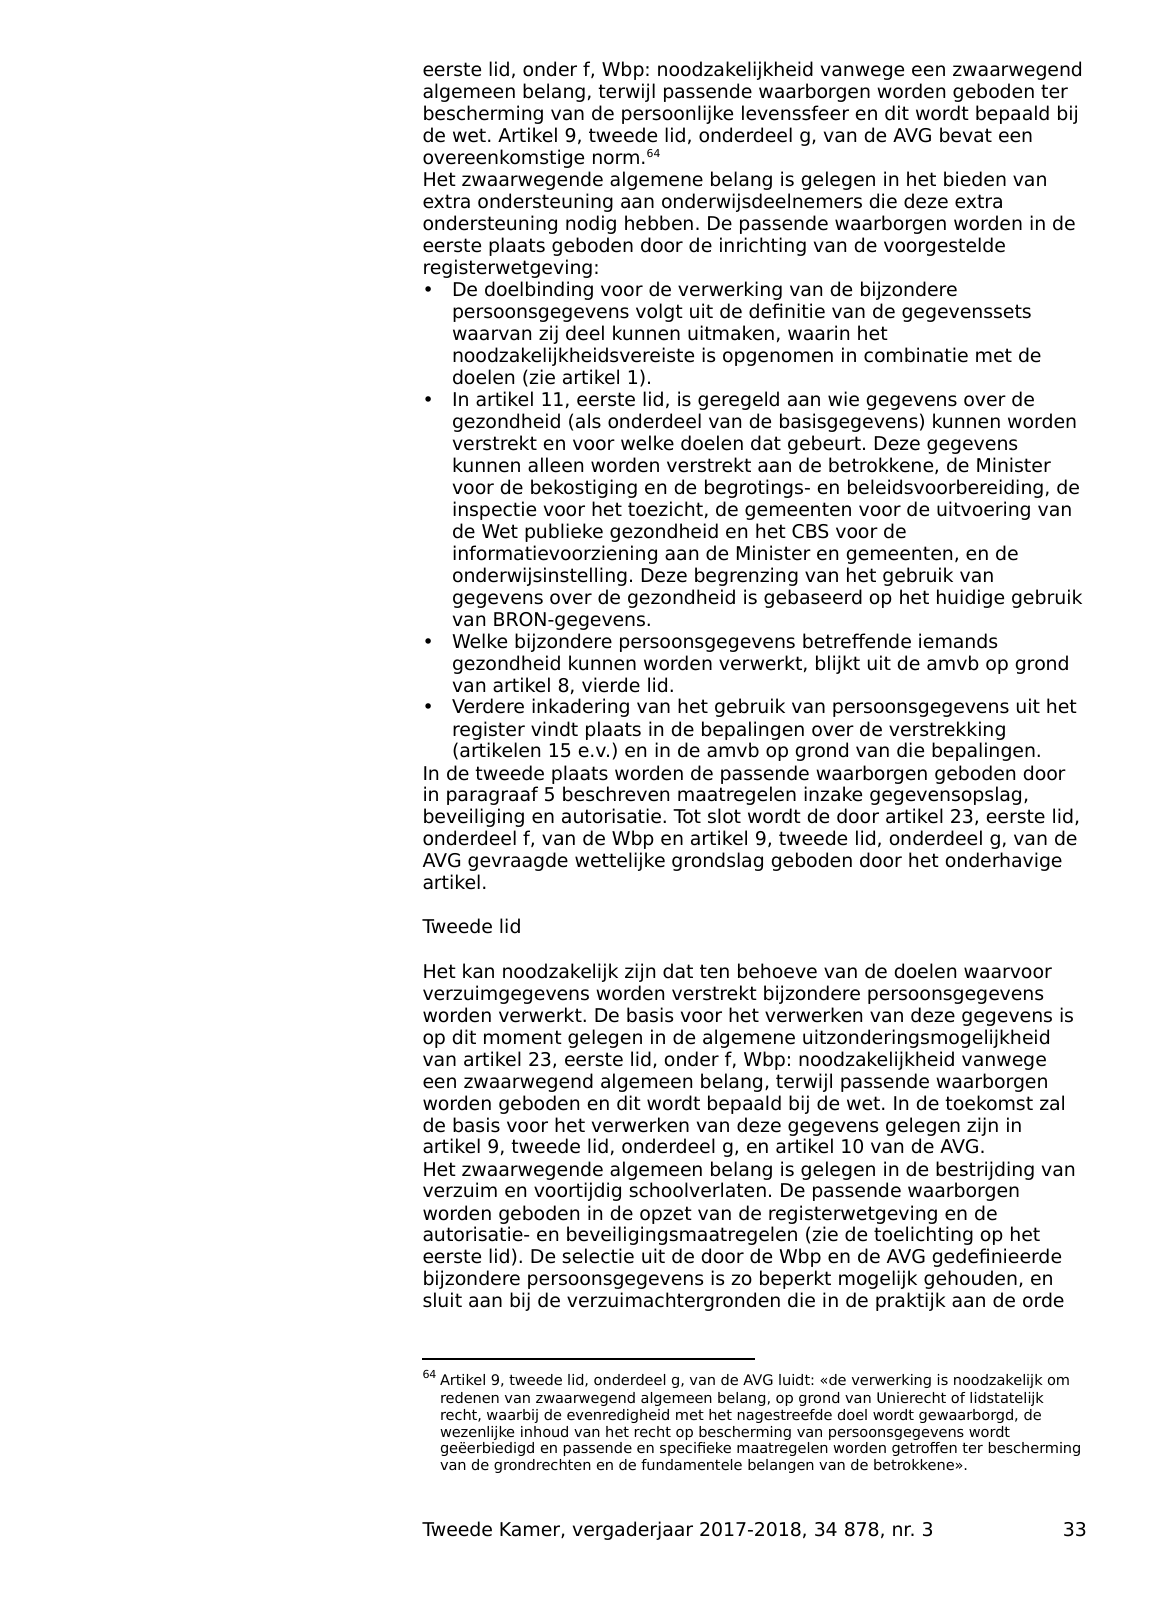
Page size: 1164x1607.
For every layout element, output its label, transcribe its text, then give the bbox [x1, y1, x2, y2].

text In de tweede plaats worden de passende waarborgen geboden door in paragraaf 5 beschreven maatregelen inzake gegevensopslag, beveiliging en autorisatie. Tot slot wordt de door artikel 23, eerste lid, onderdeel f, van de Wbp en artikel 9, tweede lid, onderdeel g, van de AVG gevraagde wettelijke grondslag geboden door het onderhavige artikel. [422, 762, 1087, 894]
text • De doelbinding voor de verwerking van de bijzondere persoonsgegevens volgt uit de definitie van de gegevenssets waarvan zij deel kunnen uitmaken, waarin het noodzakelijkheidsvereiste is opgenomen in combinatie met de doelen (zie artikel 1). [422, 279, 1087, 389]
text Artikel 9, tweede lid, onderdeel g, van de AVG luidt: «de verwerking is noodzakelijk om redenen van zwaarwegend algemeen belang, op grond van Unierecht of lidstatelijk recht, waarbij de evenredigheid met het nagestreefde doel wordt gewaarborgd, de wezenlijke inhoud van het recht op bescherming van persoonsgegevens wordt geëerbiedigd en passende en specifieke maatregelen worden getroffen ter bescherming van de grondrechten en de fundamentele belangen van de betrokkene». [422, 1368, 1087, 1474]
text eerste lid, onder f, Wbp: noodzakelijkheid vanwege een zwaarwegend algemeen belang, terwijl passende waarborgen worden geboden ter bescherming van de persoonlijke levenssfeer en dit wordt bepaald bij de wet. Artikel 9, tweede lid, onderdeel g, van de AVG bevat een overeenkomstige norm. [422, 59, 1087, 169]
text • Welke bijzondere persoonsgegevens betreffende iemands gezondheid kunnen worden verwerkt, blijkt uit de amvb op grond van artikel 8, vierde lid. [422, 631, 1087, 696]
subtitle Tweede lid [422, 916, 1087, 938]
text • Verdere inkadering van het gebruik van persoonsgegevens uit het register vindt plaats in de bepalingen over de verstrekking (artikelen 15 e.v.) en in de amvb op grond van die bepalingen. [422, 696, 1087, 762]
text Het zwaarwegende algemeen belang is gelegen in de bestrijding van verzuim en voortijdig schoolverlaten. De passende waarborgen worden geboden in de opzet van de registerwetgeving en de autorisatie- en beveiligingsmaatregelen (zie de toelichting op het eerste lid). De selectie uit de door de Wbp en de AVG gedefinieerde bijzondere persoonsgegevens is zo beperkt mogelijk gehouden, en sluit aan bij de verzuimachtergronden die in de praktijk aan de orde [422, 1158, 1087, 1312]
text • In artikel 11, eerste lid, is geregeld aan wie gegevens over de gezondheid (als onderdeel van de basisgegevens) kunnen worden verstrekt en voor welke doelen dat gebeurt. Deze gegevens kunnen alleen worden verstrekt aan de betrokkene, de Minister voor de bekostiging en de begrotings- en beleidsvoorbereiding, de inspectie voor het toezicht, de gemeenten voor de uitvoering van de Wet publieke gezondheid en het CBS voor de informatievoorziening aan de Minister en gemeenten, en de onderwijsinstelling. Deze begrenzing van het gebruik van gegevens over de gezondheid is gebaseerd op het huidige gebruik van BRON-gegevens. [422, 389, 1087, 631]
text Het zwaarwegende algemene belang is gelegen in het bieden van extra ondersteuning aan onderwijsdeelnemers die deze extra ondersteuning nodig hebben. De passende waarborgen worden in de eerste plaats geboden door de inrichting van de voorgestelde registerwetgeving: [422, 169, 1087, 279]
text Het kan noodzakelijk zijn dat ten behoeve van de doelen waarvoor verzuimgegevens worden verstrekt bijzondere persoonsgegevens worden verwerkt. De basis voor het verwerken van deze gegevens is op dit moment gelegen in de algemene uitzonderingsmogelijkheid van artikel 23, eerste lid, onder f, Wbp: noodzakelijkheid vanwege een zwaarwegend algemeen belang, terwijl passende waarborgen worden geboden en dit wordt bepaald bij de wet. In de toekomst zal de basis voor het verwerken van deze gegevens gelegen zijn in artikel 9, tweede lid, onderdeel g, en artikel 10 van de AVG. [422, 961, 1087, 1158]
